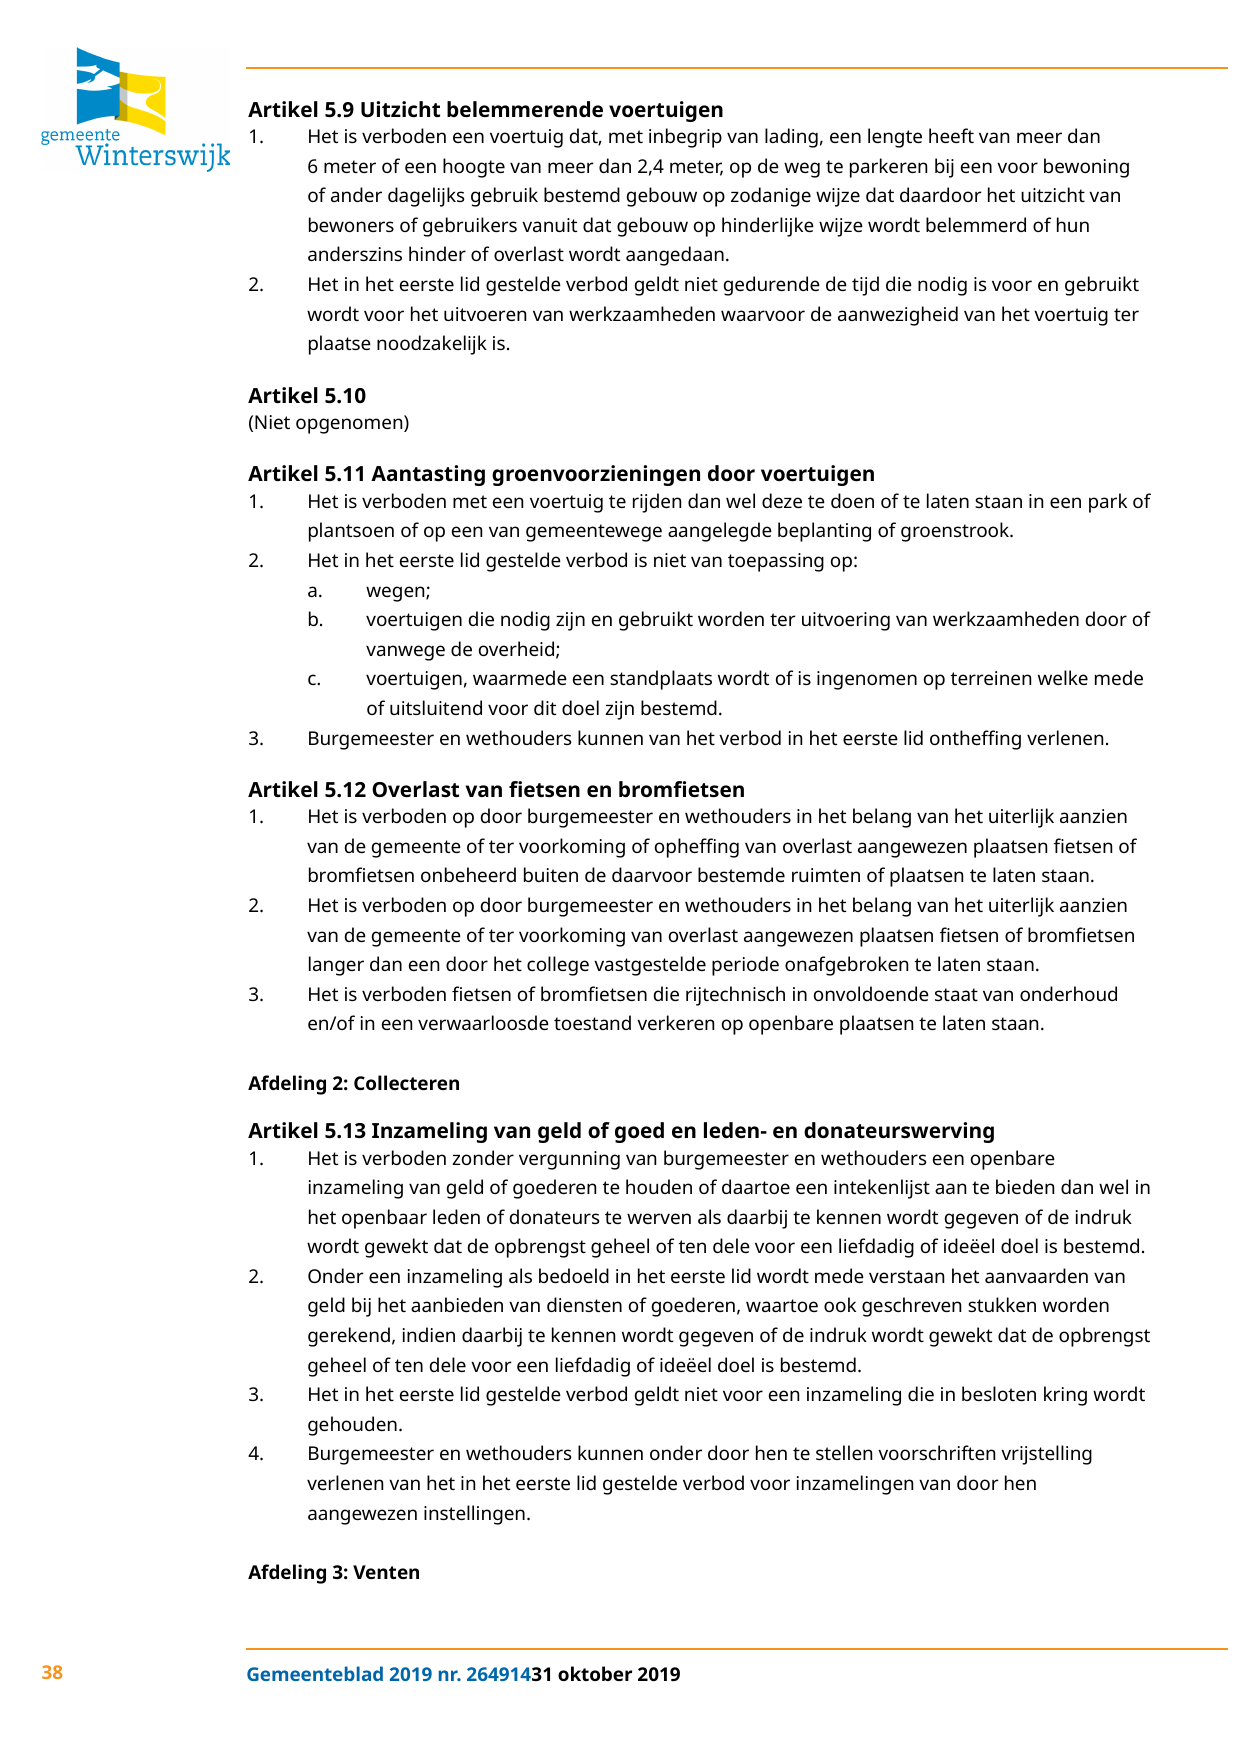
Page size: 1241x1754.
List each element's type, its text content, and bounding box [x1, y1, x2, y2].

list Het is verboden op door burgemeester en wethouders in het belang van het uiterlijk aanzien van de gemeente of ter voorkoming of opheffing van overlast aangewezen plaatsen fietsen of bromfietsen onbeheerd buiten de daarvoor bestemde ruimten of plaatsen te laten staan. [248, 803, 1152, 888]
list Burgemeester en wethouders kunnen van het verbod in het eerste lid ontheffing verlenen. [248, 725, 1152, 750]
text (Niet opgenomen) [248, 409, 1152, 435]
list Burgemeester en wethouders kunnen onder door hen te stellen voorschriften vrijstelling verlenen van het in het eerste lid gestelde verbod voor inzamelingen van door hen aangewezen instellingen. [248, 1441, 1152, 1526]
list Het in het eerste lid gestelde verbod geldt niet voor een inzameling die in besloten kring wordt gehouden. [248, 1381, 1152, 1437]
text Artikel 5.12 Overlast van fietsen en bromfietsen [248, 775, 1152, 803]
text Afdeling 2: Collecteren [248, 1070, 1152, 1096]
list voertuigen, waarmede een standplaats wordt of is ingenomen op terreinen welke mede of uitsluitend voor dit doel zijn bestemd. [307, 666, 1152, 721]
list voertuigen die nodig zijn en gebruikt worden ter uitvoering van werkzaamheden door of vanwege de overheid; [307, 606, 1152, 662]
text Afdeling 3: Venten [248, 1559, 1152, 1585]
list Het is verboden zonder vergunning van burgemeester en wethouders een openbare inzameling van geld of goederen te houden of daartoe een intekenlijst aan te bieden dan wel in het openbaar leden of donateurs te werven als daarbij te kennen wordt gegeven of de indruk wordt gewekt dat de opbrengst geheel of ten dele voor een liefdadig of ideëel doel is bestemd. [248, 1145, 1152, 1259]
list Het is verboden met een voertuig te rijden dan wel deze te doen of te laten staan in een park of plantsoen of op een van gemeentewege aangelegde beplanting of groenstrook. [248, 488, 1152, 543]
list wegen; [307, 577, 1152, 602]
list Het in het eerste lid gestelde verbod is niet van toepassing op: [248, 547, 1152, 573]
picture [41, 47, 231, 172]
text Artikel 5.13 Inzameling van geld of goed en leden- en donateurswerving [248, 1116, 1152, 1145]
list Het in het eerste lid gestelde verbod geldt niet gedurende de tijd die nodig is voor en gebruikt wordt voor het uitvoeren van werkzaamheden waarvoor de aanwezigheid van het voertuig ter plaatse noodzakelijk is. [248, 271, 1152, 356]
text Artikel 5.10 [248, 381, 1152, 409]
list Onder een inzameling als bedoeld in het eerste lid wordt mede verstaan het aanvaarden van geld bij het aanbieden van diensten of goederen, waartoe ook geschreven stukken worden gerekend, indien daarbij te kennen wordt gegeven of de indruk wordt gewekt dat de opbrengst geheel of ten dele voor een liefdadig of ideëel doel is bestemd. [248, 1263, 1152, 1378]
list Het is verboden een voertuig dat, met inbegrip van lading, een lengte heeft van meer dan 6 meter of een hoogte van meer dan 2,4 meter, op de weg te parkeren bij een voor bewoning of ander dagelijks gebruik bestemd gebouw op zodanige wijze dat daardoor het uitzicht van bewoners of gebruikers vanuit dat gebouw op hinderlijke wijze wordt belemmerd of hun anderszins hinder of overlast wordt aangedaan. [248, 123, 1152, 267]
list Het is verboden fietsen of bromfietsen die rijtechnisch in onvoldoende staat van onderhoud en/of in een verwaarloosde toestand verkeren op openbare plaatsen te laten staan. [248, 981, 1152, 1036]
list Het is verboden op door burgemeester en wethouders in het belang van het uiterlijk aanzien van de gemeente of ter voorkoming van overlast aangewezen plaatsen fietsen of bromfietsen langer dan een door het college vastgestelde periode onafgebroken te laten staan. [248, 892, 1152, 977]
text Artikel 5.11 Aantasting groenvoorzieningen door voertuigen [248, 459, 1152, 488]
picture [225, 153, 231, 162]
text Artikel 5.9 Uitzicht belemmerende voertuigen [248, 95, 1152, 123]
